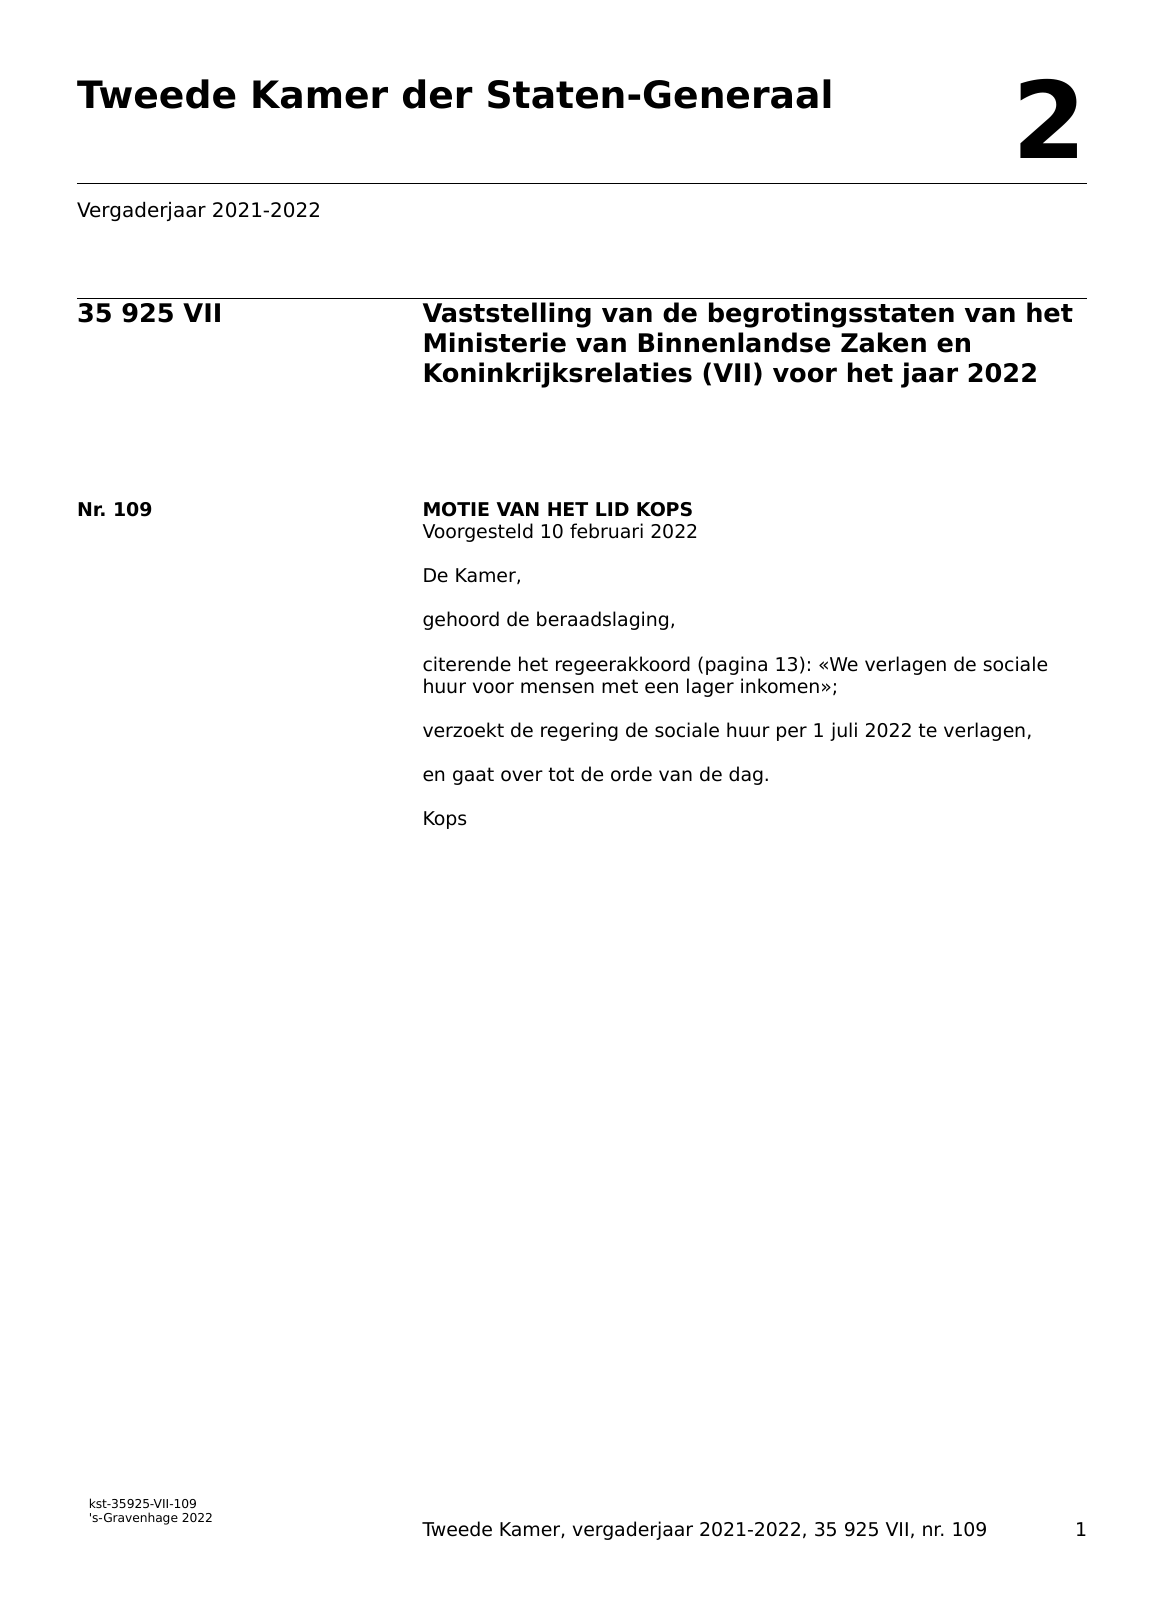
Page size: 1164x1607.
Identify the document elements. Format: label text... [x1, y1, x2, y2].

text citerende het regeerakkoord (pagina 13): «We verlagen de sociale huur voor mensen met een lager inkomen»; [422, 653, 1087, 697]
text 's-Gravenhage 2022 [88, 1511, 323, 1525]
text Kops [422, 808, 1087, 830]
text en gaat over tot de orde van de dag. [422, 764, 1087, 786]
text Voorgesteld 10 februari 2022 [422, 521, 1087, 543]
subtitle Nr. 109 MOTIE VAN HET LID KOPS [77, 499, 1087, 521]
subtitle 35 925 VII Vaststelling van de begrotingsstaten van het Ministerie van Binnenlandse Zaken en Koninkrijksrelaties (VII) voor het jaar 2022 [77, 299, 1087, 388]
text verzoekt de regering de sociale huur per 1 juli 2022 te verlagen, [422, 720, 1087, 742]
table_header 2 [886, 59, 1087, 183]
text De Kamer, [422, 565, 1087, 587]
table_header Tweede Kamer der Staten-Generaal [77, 59, 886, 183]
text kst-35925-VII-109 [88, 1497, 323, 1511]
table_cell Vergaderjaar 2021-2022 [77, 184, 1087, 298]
text gehoord de beraadslaging, [422, 609, 1087, 631]
